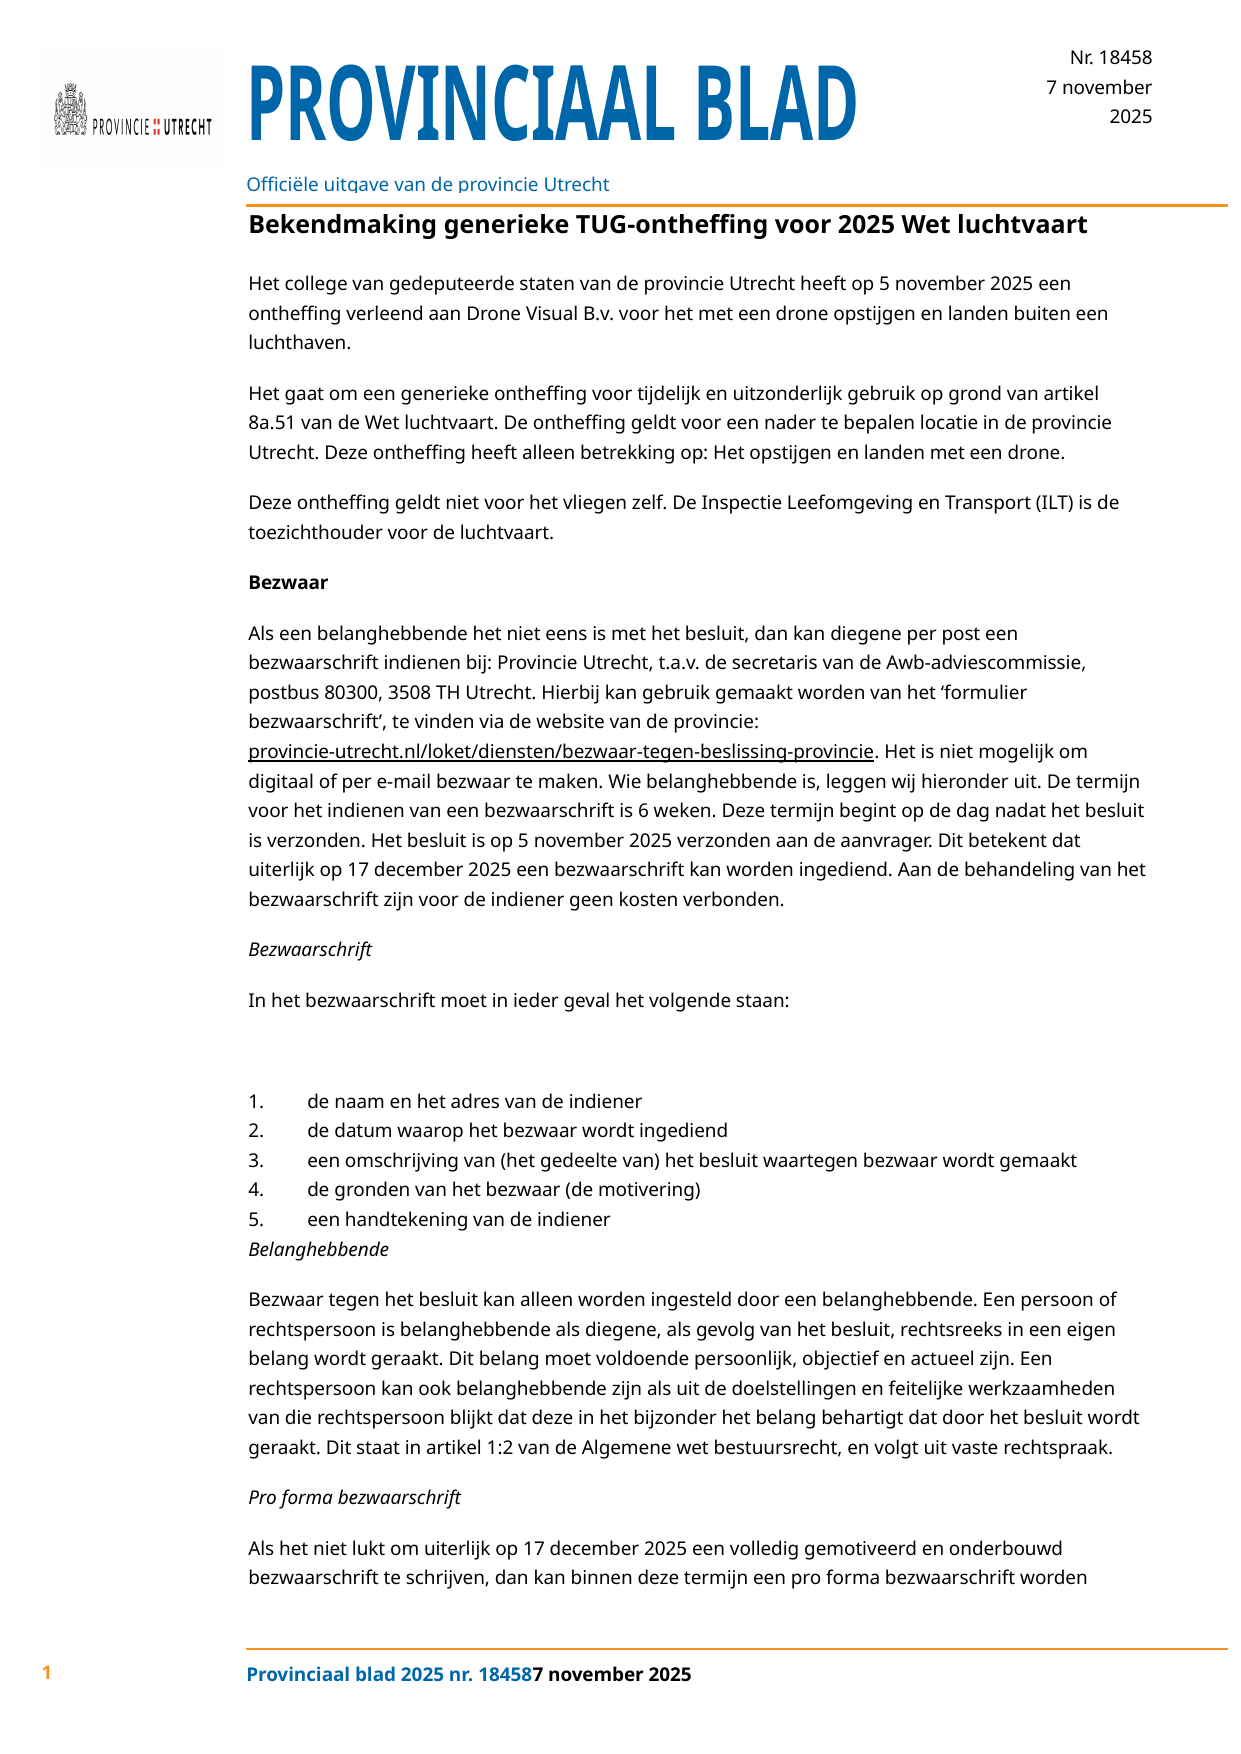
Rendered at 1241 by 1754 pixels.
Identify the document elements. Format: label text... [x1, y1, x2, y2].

text Pro forma bezwaarschrift [248, 1484, 1152, 1510]
list de naam en het adres van de indiener [248, 1088, 1152, 1113]
text Bezwaar tegen het besluit kan alleen worden ingesteld door een belanghebbende. Een persoon of rechtspersoon is belanghebbende als diegene, als gevolg van het besluit, rechtsreeks in een eigen belang wordt geraakt. Dit belang moet voldoende persoonlijk, objectief en actueel zijn. Een rechtspersoon kan ook belanghebbende zijn als uit de doelstellingen en feitelijke werkzaamheden van die rechtspersoon blijkt dat deze in het bijzonder het belang behartigt dat door het besluit wordt geraakt. Dit staat in artikel 1:2 van de Algemene wet bestuursrecht, en volgt uit vaste rechtspraak. [248, 1286, 1152, 1460]
list een omschrijving van (het gedeelte van) het besluit waartegen bezwaar wordt gemaakt [248, 1147, 1152, 1173]
text Bezwaar [248, 569, 1152, 595]
picture [41, 47, 231, 172]
list de datum waarop het bezwaar wordt ingediend [248, 1117, 1152, 1143]
text Als een belanghebbende het niet eens is met het besluit, dan kan diegene per post een bezwaarschrift indienen bij: Provincie Utrecht, t.a.v. de secretaris van de Awb-adviescommissie, postbus 80300, 3508 TH Utrecht. Hierbij kan gebruik gemaakt worden van het ‘formulier bezwaarschrift’, te vinden via de website van de provincie: provincie-utrecht.nl/loket/diensten/bezwaar-tegen-beslissing-provincie. Het is niet mogelijk om digitaal of per e-mail bezwaar te maken. Wie belanghebbende is, leggen wij hieronder uit. De termijn voor het indienen van een bezwaarschrift is 6 weken. Deze termijn begint op de dag nadat het besluit is verzonden. Het besluit is op 5 november 2025 verzonden aan de aanvrager. Dit betekent dat uiterlijk op 17 december 2025 een bezwaarschrift kan worden ingediend. Aan de behandeling van het bezwaarschrift zijn voor de indiener geen kosten verbonden. [248, 620, 1152, 912]
text Bekendmaking generieke TUG-ontheffing voor 2025 Wet luchtvaart [248, 207, 1152, 241]
list een handtekening van de indiener [248, 1206, 1152, 1232]
text Als het niet lukt om uiterlijk op 17 december 2025 een volledig gemotiveerd en onderbouwd bezwaarschrift te schrijven, dan kan binnen deze termijn een pro forma bezwaarschrift worden [248, 1535, 1152, 1590]
text Het gaat om een generieke ontheffing voor tijdelijk en uitzonderlijk gebruik op grond van artikel 8a.51 van de Wet luchtvaart. De ontheffing geldt voor een nader te bepalen locatie in de provincie Utrecht. Deze ontheffing heeft alleen betrekking op: Het opstijgen en landen met een drone. [248, 380, 1152, 465]
text In het bezwaarschrift moet in ieder geval het volgende staan: [248, 987, 1152, 1013]
text Het college van gedeputeerde staten van de provincie Utrecht heeft op 5 november 2025 een ontheffing verleend aan Drone Visual B.v. voor het met een drone opstijgen en landen buiten een luchthaven. [248, 270, 1152, 355]
list de gronden van het bezwaar (de motivering) [248, 1177, 1152, 1202]
text Bezwaarschrift [248, 937, 1152, 962]
text Belanghebbende [248, 1236, 1152, 1261]
text Deze ontheffing geldt niet voor het vliegen zelf. De Inspectie Leefomgeving en Transport (ILT) is de toezichthouder voor de luchtvaart. [248, 489, 1152, 545]
